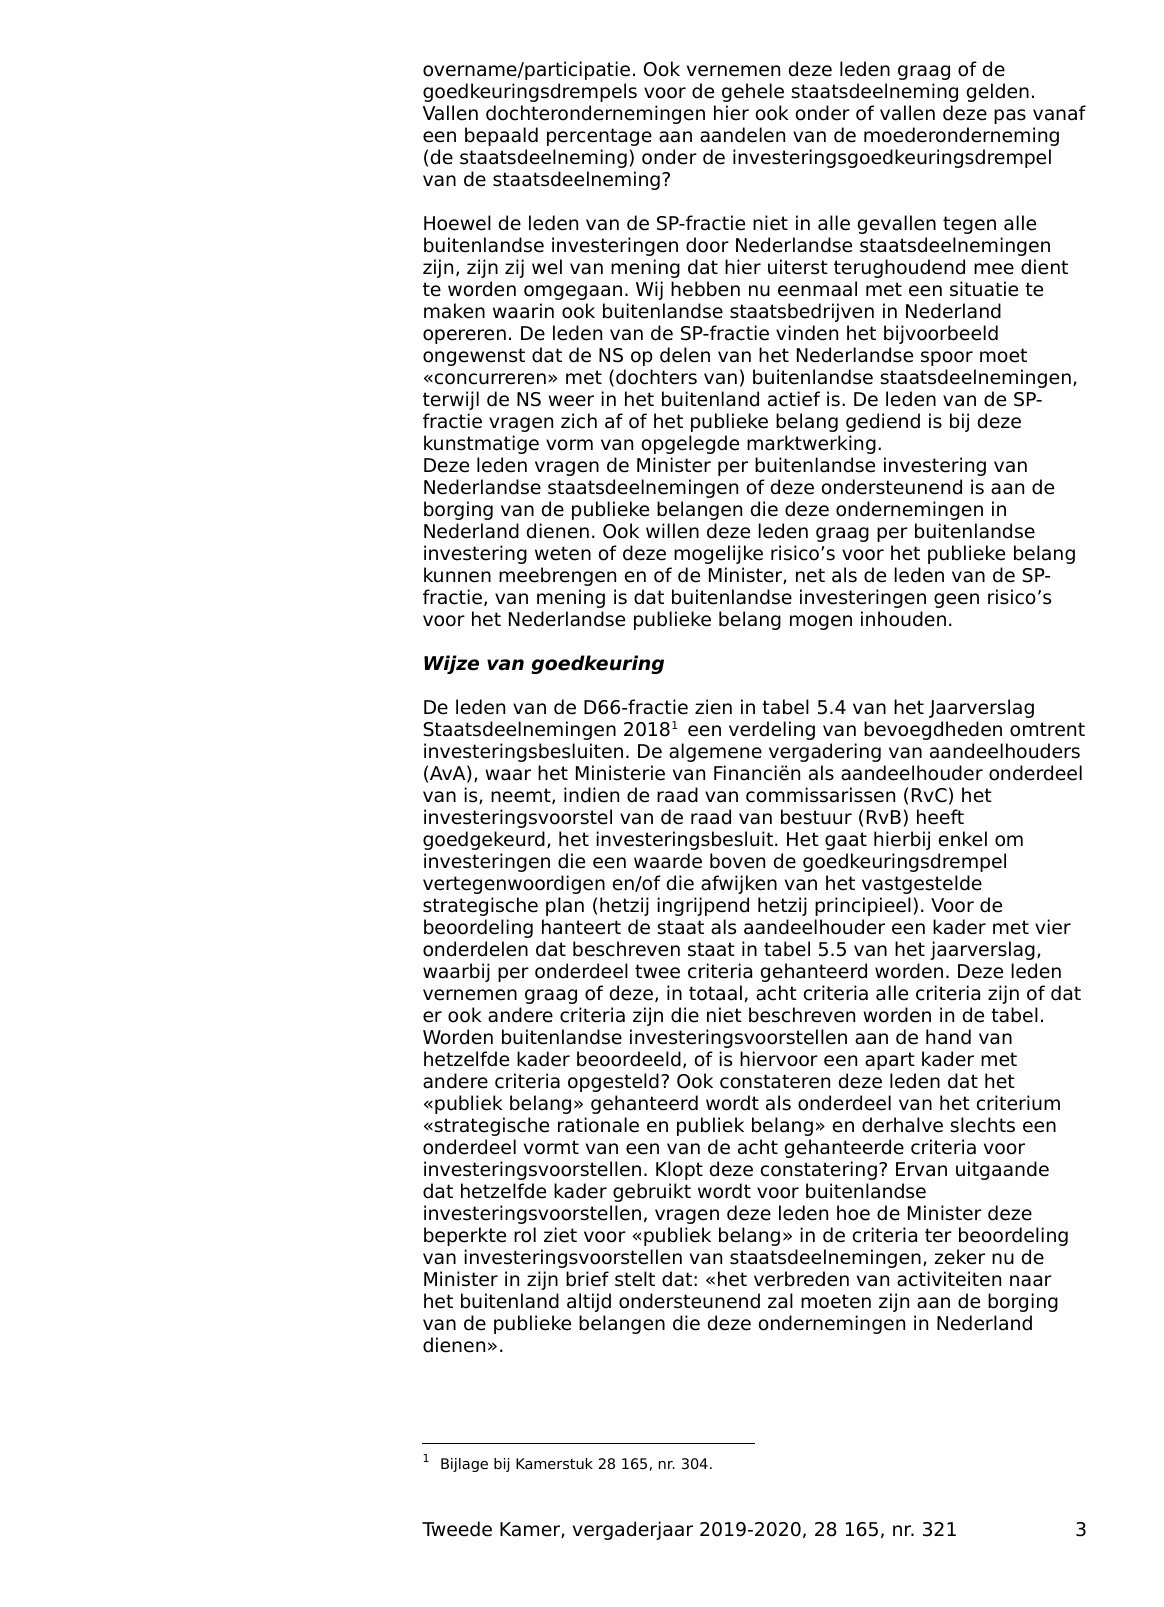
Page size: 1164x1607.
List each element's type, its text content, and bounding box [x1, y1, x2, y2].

text Bijlage bij Kamerstuk 28 165, nr. 304. [422, 1452, 1087, 1474]
text Hoewel de leden van de SP-fractie niet in alle gevallen tegen alle buitenlandse investeringen door Nederlandse staatsdeelnemingen zijn, zijn zij wel van mening dat hier uiterst terughoudend mee dient te worden omgegaan. Wij hebben nu eenmaal met een situatie te maken waarin ook buitenlandse staatsbedrijven in Nederland opereren. De leden van de SP-fractie vinden het bijvoorbeeld ongewenst dat de NS op delen van het Nederlandse spoor moet «concurreren» met (dochters van) buitenlandse staatsdeelnemingen, terwijl de NS weer in het buitenland actief is. De leden van de SP-fractie vragen zich af of het publieke belang gediend is bij deze kunstmatige vorm van opgelegde marktwerking. [422, 213, 1087, 455]
subtitle Wijze van goedkeuring [422, 653, 1087, 675]
text Deze leden vragen de Minister per buitenlandse investering van Nederlandse staatsdeelnemingen of deze ondersteunend is aan de borging van de publieke belangen die deze ondernemingen in Nederland dienen. Ook willen deze leden graag per buitenlandse investering weten of deze mogelijke risico’s voor het publieke belang kunnen meebrengen en of de Minister, net als de leden van de SP-fractie, van mening is dat buitenlandse investeringen geen risico’s voor het Nederlandse publieke belang mogen inhouden. [422, 455, 1087, 631]
text De leden van de D66-fractie zien in tabel 5.4 van het Jaarverslag Staatsdeelnemingen 2018 een verdeling van bevoegdheden omtrent investeringsbesluiten. De algemene vergadering van aandeelhouders (AvA), waar het Ministerie van Financiën als aandeelhouder onderdeel van is, neemt, indien de raad van commissarissen (RvC) het investeringsvoorstel van de raad van bestuur (RvB) heeft goedgekeurd, het investeringsbesluit. Het gaat hierbij enkel om investeringen die een waarde boven de goedkeuringsdrempel vertegenwoordigen en/of die afwijken van het vastgestelde strategische plan (hetzij ingrijpend hetzij principieel). Voor de beoordeling hanteert de staat als aandeelhouder een kader met vier onderdelen dat beschreven staat in tabel 5.5 van het jaarverslag, waarbij per onderdeel twee criteria gehanteerd worden. Deze leden vernemen graag of deze, in totaal, acht criteria alle criteria zijn of dat er ook andere criteria zijn die niet beschreven worden in de tabel. Worden buitenlandse investeringsvoorstellen aan de hand van hetzelfde kader beoordeeld, of is hiervoor een apart kader met andere criteria opgesteld? Ook constateren deze leden dat het «publiek belang» gehanteerd wordt als onderdeel van het criterium «strategische rationale en publiek belang» en derhalve slechts een onderdeel vormt van een van de acht gehanteerde criteria voor investeringsvoorstellen. Klopt deze constatering? Ervan uitgaande dat hetzelfde kader gebruikt wordt voor buitenlandse investeringsvoorstellen, vragen deze leden hoe de Minister deze beperkte rol ziet voor «publiek belang» in de criteria ter beoordeling van investeringsvoorstellen van staatsdeelnemingen, zeker nu de Minister in zijn brief stelt dat: «het verbreden van activiteiten naar het buitenland altijd ondersteunend zal moeten zijn aan de borging van de publieke belangen die deze ondernemingen in Nederland dienen». [422, 697, 1087, 1356]
text overname/participatie. Ook vernemen deze leden graag of de goedkeuringsdrempels voor de gehele staatsdeelneming gelden. Vallen dochterondernemingen hier ook onder of vallen deze pas vanaf een bepaald percentage aan aandelen van de moederonderneming (de staatsdeelneming) onder de investeringsgoedkeuringsdrempel van de staatsdeelneming? [422, 59, 1087, 191]
